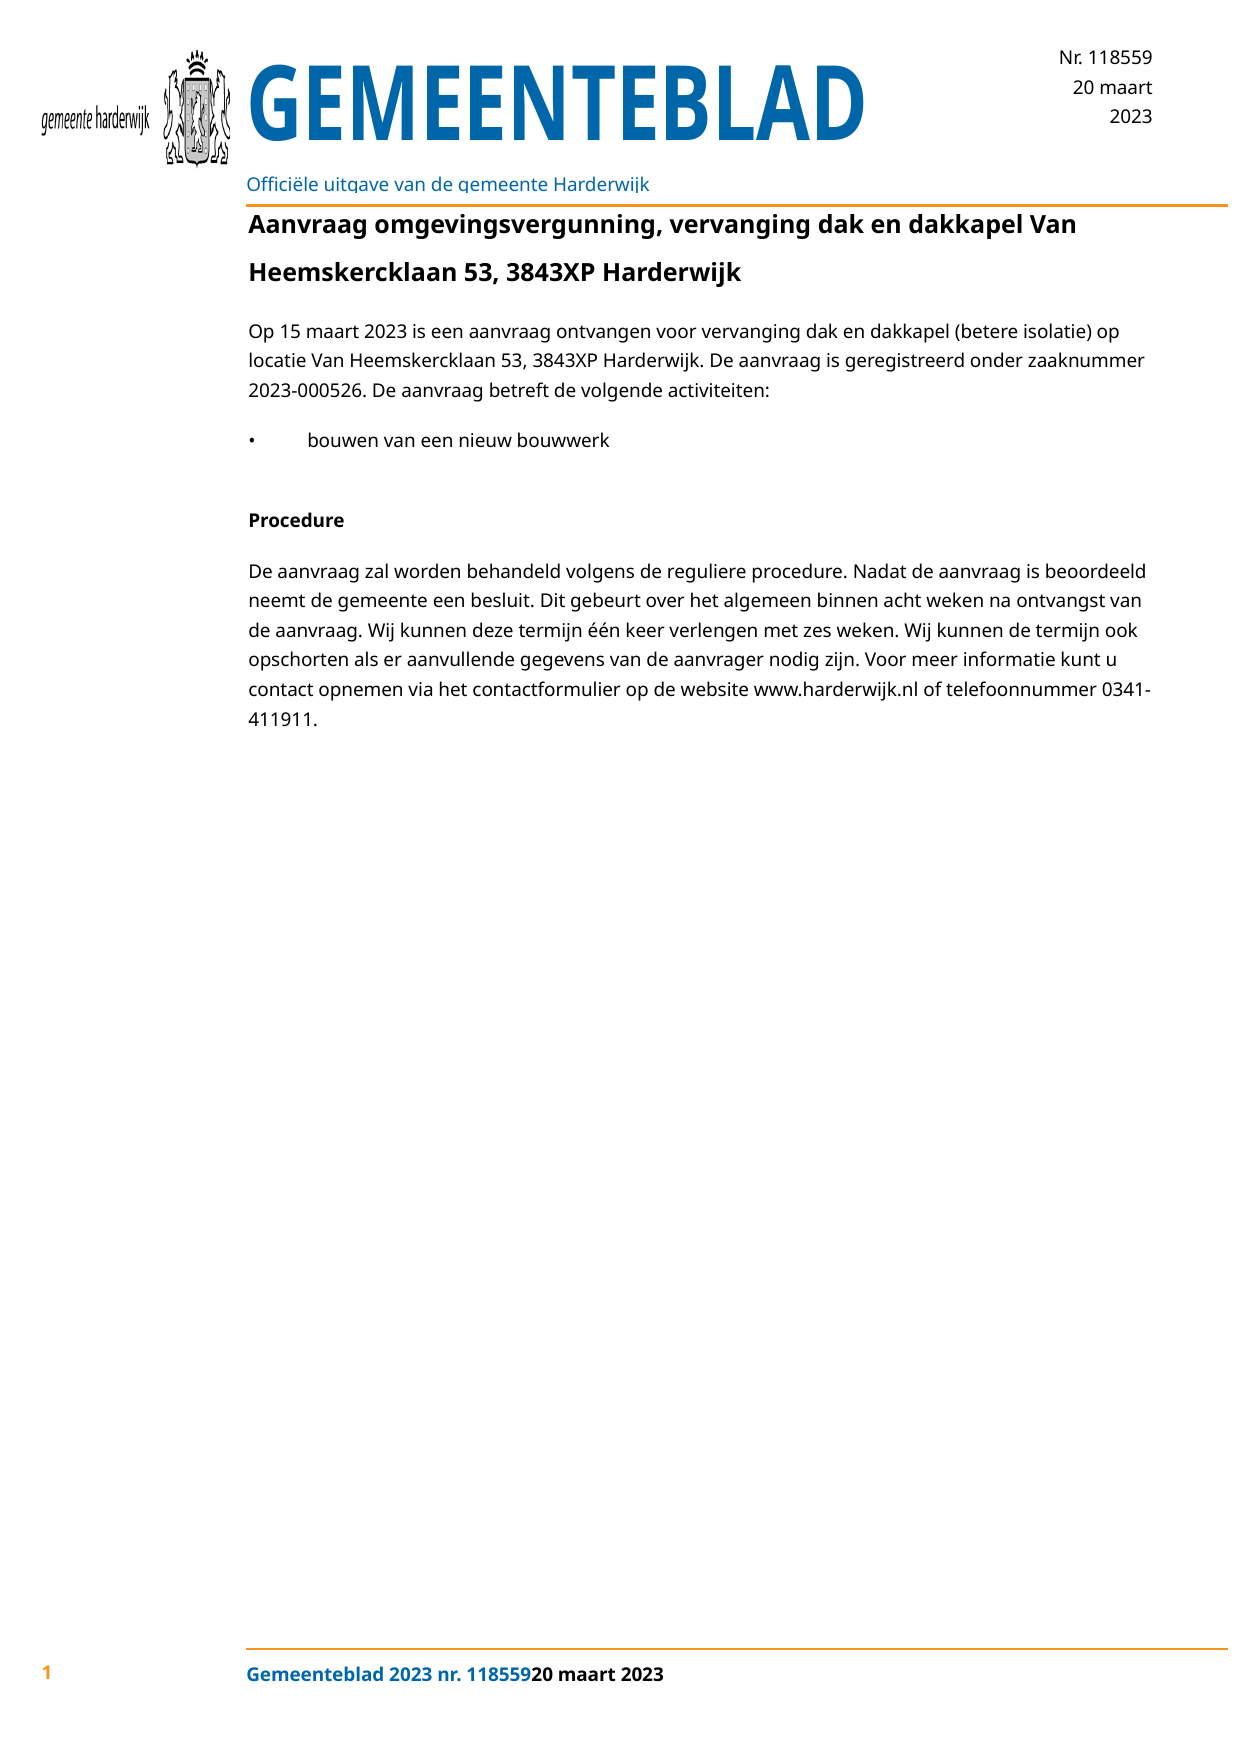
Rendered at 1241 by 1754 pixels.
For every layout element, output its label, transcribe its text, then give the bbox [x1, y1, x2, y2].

text Aanvraag omgevingsvergunning, vervanging dak en dakkapel Van Heemskercklaan 53, 3843XP Harderwijk [248, 207, 1152, 288]
text Procedure [248, 507, 1152, 533]
text Op 15 maart 2023 is een aanvraag ontvangen voor vervanging dak en dakkapel (betere isolatie) op locatie Van Heemskercklaan 53, 3843XP Harderwijk. De aanvraag is geregistreerd onder zaaknummer 2023-000526. De aanvraag betreft de volgende activiteiten: [248, 318, 1152, 403]
list bouwen van een nieuw bouwwerk [248, 427, 1152, 453]
text De aanvraag zal worden behandeld volgens de reguliere procedure. Nadat de aanvraag is beoordeeld neemt de gemeente een besluit. Dit gebeurt over het algemeen binnen acht weken na ontvangst van de aanvraag. Wij kunnen deze termijn één keer verlengen met zes weken. Wij kunnen de termijn ook opschorten als er aanvullende gegevens van de aanvrager nodig zijn. Voor meer informatie kunt u contact opnemen via het contactformulier op de website www.harderwijk.nl of telefoonnummer 0341-411911. [248, 558, 1152, 732]
picture [41, 47, 231, 172]
